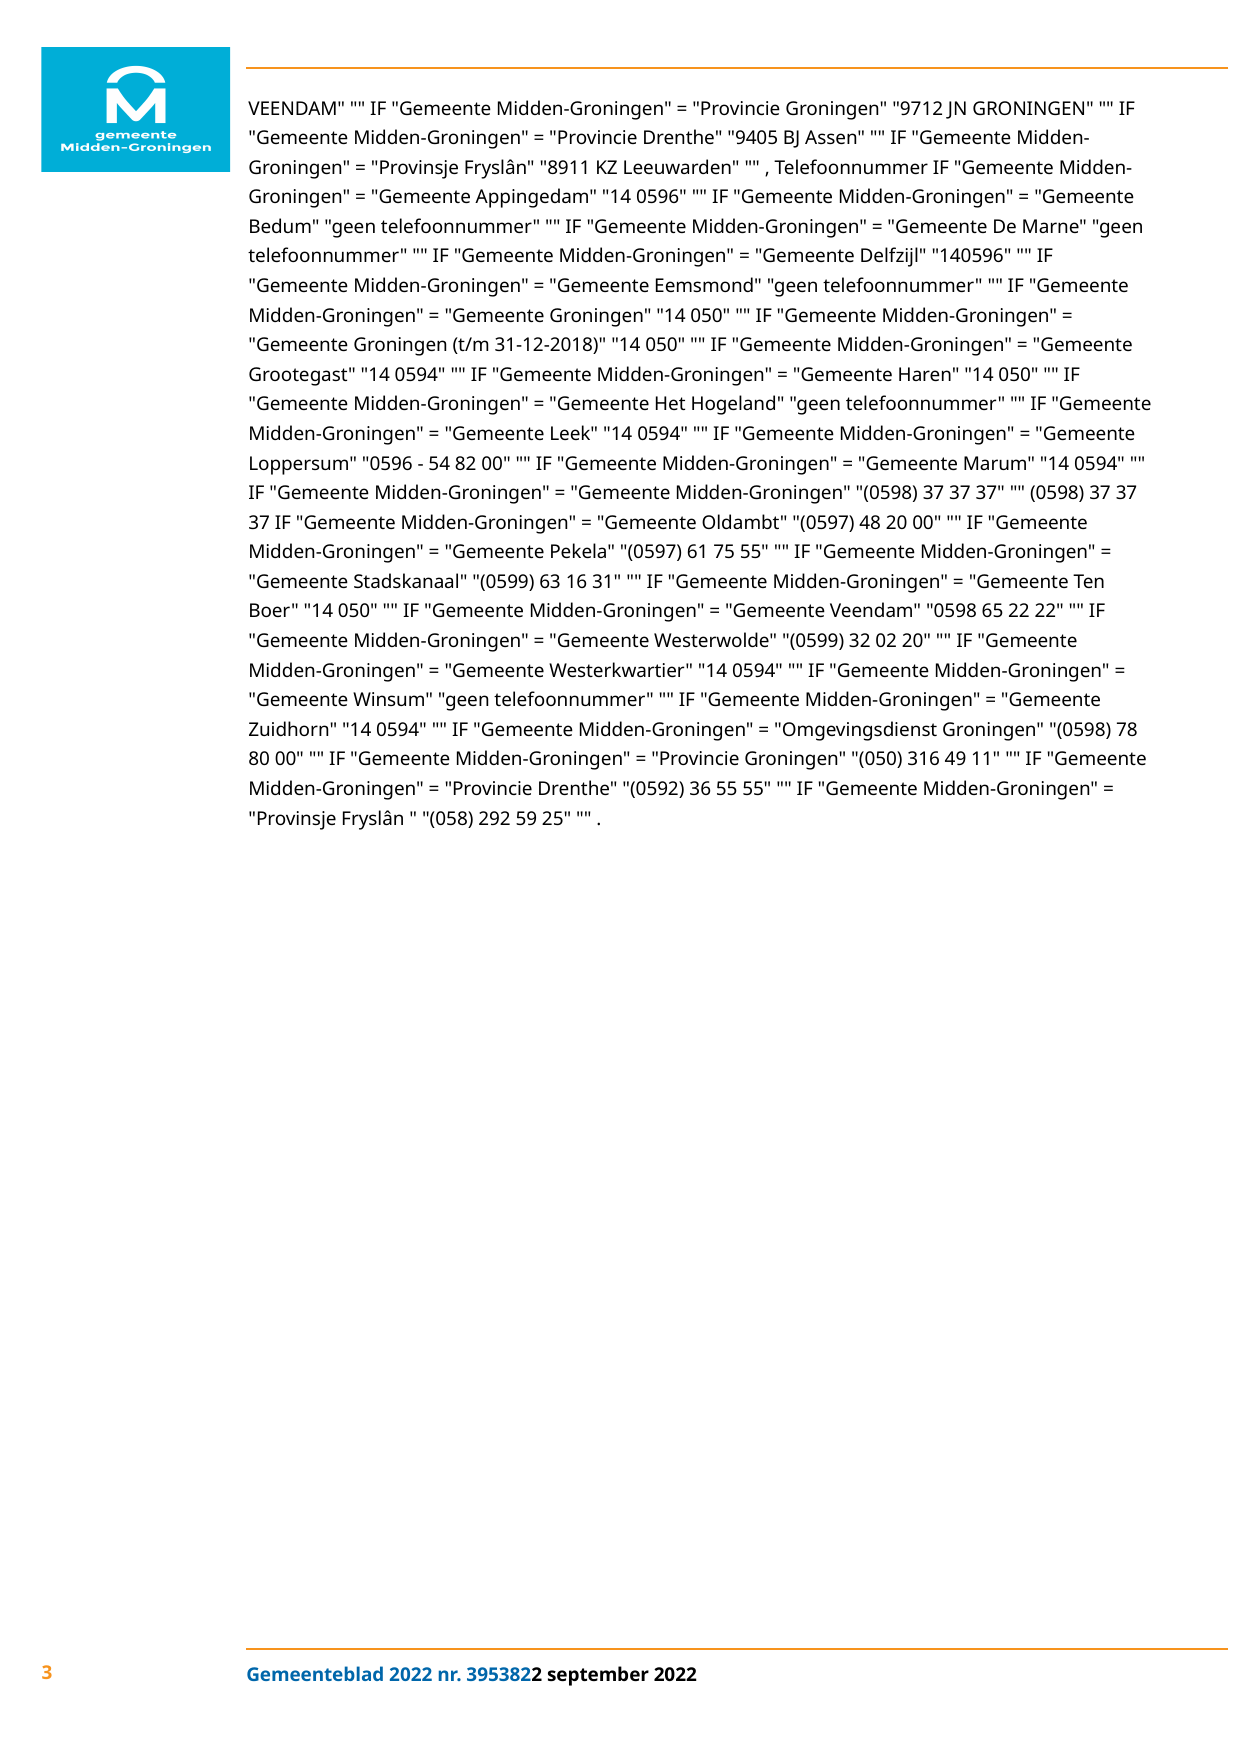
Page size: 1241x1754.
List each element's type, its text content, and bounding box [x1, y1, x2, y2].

picture [107, 89, 165, 122]
text VEENDAM" "" IF "Gemeente Midden-Groningen" = "Provincie Groningen" "9712 JN GRONINGEN" "" IF "Gemeente Midden-Groningen" = "Provincie Drenthe" "9405 BJ Assen" "" IF "Gemeente Midden-Groningen" = "Provinsje Fryslân" "8911 KZ Leeuwarden" "" , Telefoonnummer IF "Gemeente Midden-Groningen" = "Gemeente Appingedam" "14 0596" "" IF "Gemeente Midden-Groningen" = "Gemeente Bedum" "geen telefoonnummer" "" IF "Gemeente Midden-Groningen" = "Gemeente De Marne" "geen telefoonnummer" "" IF "Gemeente Midden-Groningen" = "Gemeente Delfzijl" "140596" "" IF "Gemeente Midden-Groningen" = "Gemeente Eemsmond" "geen telefoonnummer" "" IF "Gemeente Midden-Groningen" = "Gemeente Groningen" "14 050" "" IF "Gemeente Midden-Groningen" = "Gemeente Groningen (t/m 31-12-2018)" "14 050" "" IF "Gemeente Midden-Groningen" = "Gemeente Grootegast" "14 0594" "" IF "Gemeente Midden-Groningen" = "Gemeente Haren" "14 050" "" IF "Gemeente Midden-Groningen" = "Gemeente Het Hogeland" "geen telefoonnummer" "" IF "Gemeente Midden-Groningen" = "Gemeente Leek" "14 0594" "" IF "Gemeente Midden-Groningen" = "Gemeente Loppersum" "0596 - 54 82 00" "" IF "Gemeente Midden-Groningen" = "Gemeente Marum" "14 0594" "" IF "Gemeente Midden-Groningen" = "Gemeente Midden-Groningen" "(0598) 37 37 37" "" (0598) 37 37 37 IF "Gemeente Midden-Groningen" = "Gemeente Oldambt" "(0597) 48 20 00" "" IF "Gemeente Midden-Groningen" = "Gemeente Pekela" "(0597) 61 75 55" "" IF "Gemeente Midden-Groningen" = "Gemeente Stadskanaal" "(0599) 63 16 31" "" IF "Gemeente Midden-Groningen" = "Gemeente Ten Boer" "14 050" "" IF "Gemeente Midden-Groningen" = "Gemeente Veendam" "0598 65 22 22" "" IF "Gemeente Midden-Groningen" = "Gemeente Westerwolde" "(0599) 32 02 20" "" IF "Gemeente Midden-Groningen" = "Gemeente Westerkwartier" "14 0594" "" IF "Gemeente Midden-Groningen" = "Gemeente Winsum" "geen telefoonnummer" "" IF "Gemeente Midden-Groningen" = "Gemeente Zuidhorn" "14 0594" "" IF "Gemeente Midden-Groningen" = "Omgevingsdienst Groningen" "(0598) 78 80 00" "" IF "Gemeente Midden-Groningen" = "Provincie Groningen" "(050) 316 49 11" "" IF "Gemeente Midden-Groningen" = "Provincie Drenthe" "(0592) 36 55 55" "" IF "Gemeente Midden-Groningen" = "Provinsje Fryslân " "(058) 292 59 25" "" . [248, 95, 1152, 831]
picture [184, 146, 190, 153]
picture [108, 66, 164, 82]
